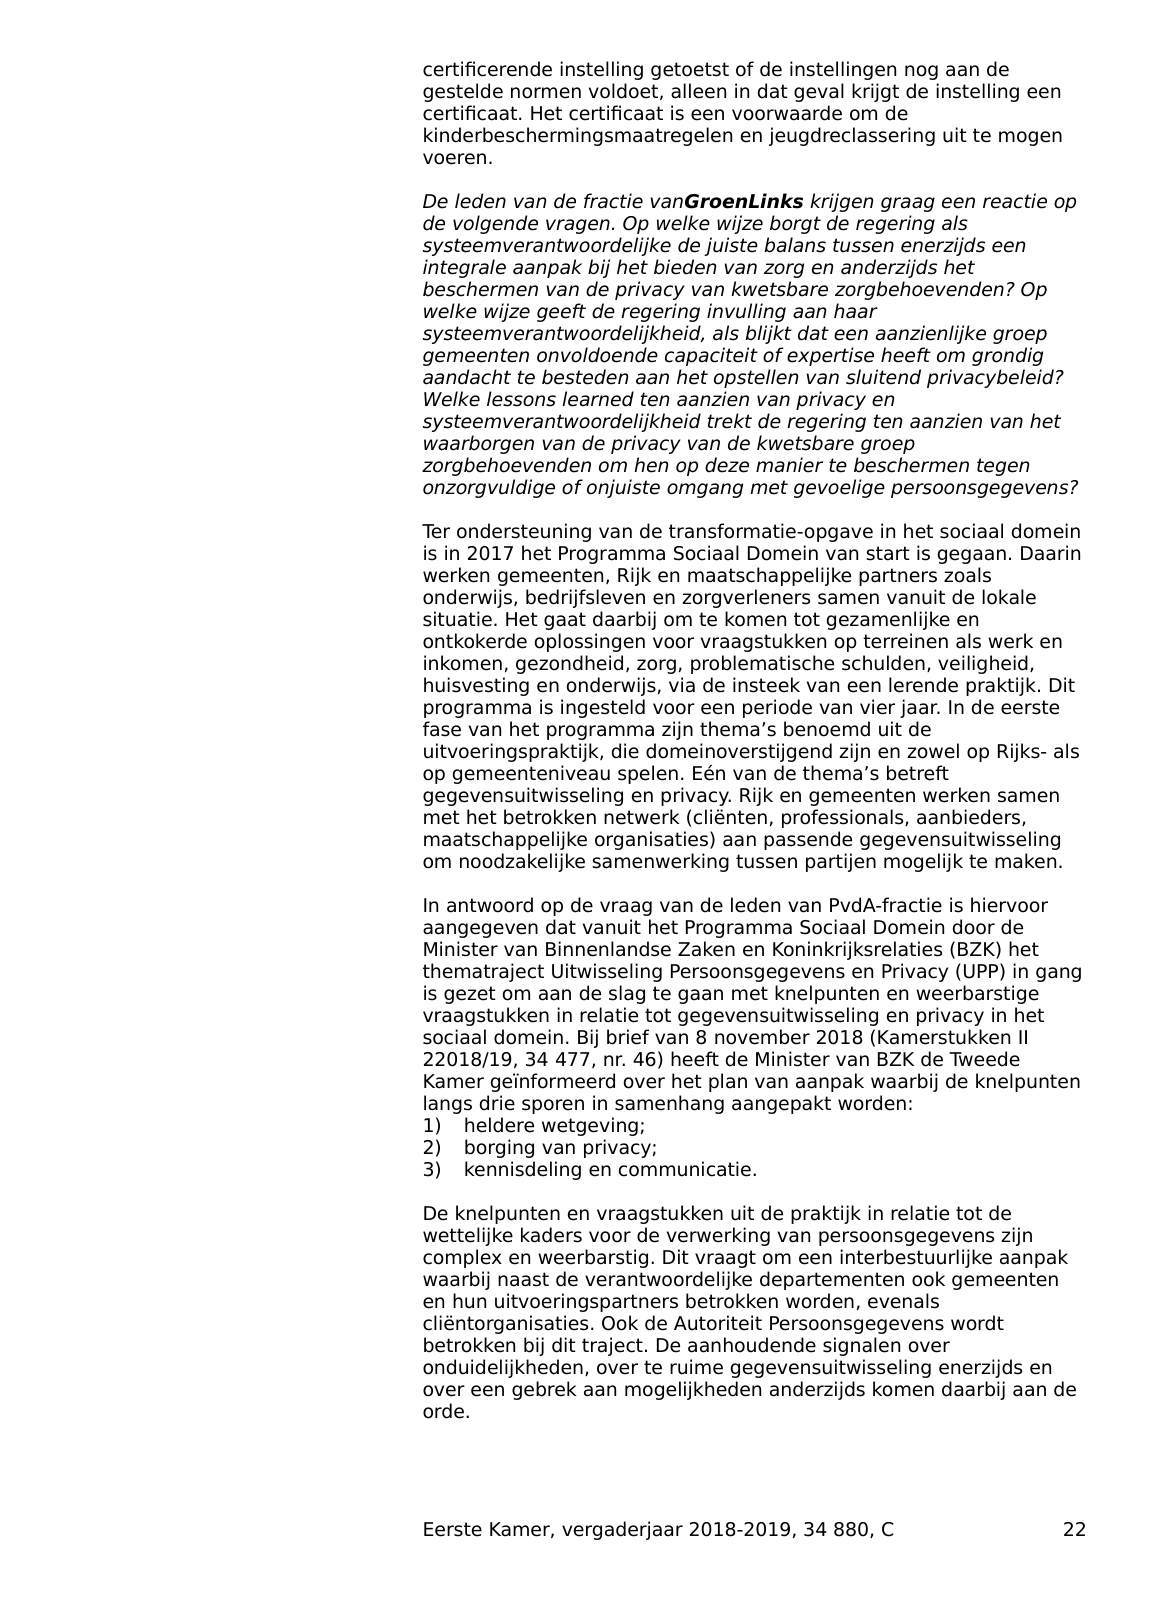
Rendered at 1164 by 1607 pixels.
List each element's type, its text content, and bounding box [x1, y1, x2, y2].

text 1) heldere wetgeving; [422, 1115, 1087, 1137]
text 2) borging van privacy; [422, 1137, 1087, 1159]
text De leden van de fractie vanGroenLinks krijgen graag een reactie op de volgende vragen. Op welke wijze borgt de regering als systeemverantwoordelijke de juiste balans tussen enerzijds een integrale aanpak bij het bieden van zorg en anderzijds het beschermen van de privacy van kwetsbare zorgbehoevenden? Op welke wijze geeft de regering invulling aan haar systeemverantwoordelijkheid, als blijkt dat een aanzienlijke groep gemeenten onvoldoende capaciteit of expertise heeft om grondig aandacht te besteden aan het opstellen van sluitend privacybeleid? Welke lessons learned ten aanzien van privacy en systeemverantwoordelijkheid trekt de regering ten aanzien van het waarborgen van de privacy van de kwetsbare groep zorgbehoevenden om hen op deze manier te beschermen tegen onzorgvuldige of onjuiste omgang met gevoelige persoonsgegevens? [422, 191, 1087, 499]
text De knelpunten en vraagstukken uit de praktijk in relatie tot de wettelijke kaders voor de verwerking van persoonsgegevens zijn complex en weerbarstig. Dit vraagt om een interbestuurlijke aanpak waarbij naast de verantwoordelijke departementen ook gemeenten en hun uitvoeringspartners betrokken worden, evenals cliëntorganisaties. Ook de Autoriteit Persoonsgegevens wordt betrokken bij dit traject. De aanhoudende signalen over onduidelijkheden, over te ruime gegevensuitwisseling enerzijds en over een gebrek aan mogelijkheden anderzijds komen daarbij aan de orde. [422, 1203, 1087, 1423]
text In antwoord op de vraag van de leden van PvdA-fractie is hiervoor aangegeven dat vanuit het Programma Sociaal Domein door de Minister van Binnenlandse Zaken en Koninkrijksrelaties (BZK) het thematraject Uitwisseling Persoonsgegevens en Privacy (UPP) in gang is gezet om aan de slag te gaan met knelpunten en weerbarstige vraagstukken in relatie tot gegevensuitwisseling en privacy in het sociaal domein. Bij brief van 8 november 2018 (Kamerstukken II 22018/19, 34 477, nr. 46) heeft de Minister van BZK de Tweede Kamer geïnformeerd over het plan van aanpak waarbij de knelpunten langs drie sporen in samenhang aangepakt worden: [422, 895, 1087, 1115]
text 3) kennisdeling en communicatie. [422, 1159, 1087, 1181]
text certificerende instelling getoetst of de instellingen nog aan de gestelde normen voldoet, alleen in dat geval krijgt de instelling een certificaat. Het certificaat is een voorwaarde om de kinderbeschermingsmaatregelen en jeugdreclassering uit te mogen voeren. [422, 59, 1087, 169]
text Ter ondersteuning van de transformatie-opgave in het sociaal domein is in 2017 het Programma Sociaal Domein van start is gegaan. Daarin werken gemeenten, Rijk en maatschappelijke partners zoals onderwijs, bedrijfsleven en zorgverleners samen vanuit de lokale situatie. Het gaat daarbij om te komen tot gezamenlijke en ontkokerde oplossingen voor vraagstukken op terreinen als werk en inkomen, gezondheid, zorg, problematische schulden, veiligheid, huisvesting en onderwijs, via de insteek van een lerende praktijk. Dit programma is ingesteld voor een periode van vier jaar. In de eerste fase van het programma zijn thema’s benoemd uit de uitvoeringspraktijk, die domeinoverstijgend zijn en zowel op Rijks- als op gemeenteniveau spelen. Eén van de thema’s betreft gegevensuitwisseling en privacy. Rijk en gemeenten werken samen met het betrokken netwerk (cliënten, professionals, aanbieders, maatschappelijke organisaties) aan passende gegevensuitwisseling om noodzakelijke samenwerking tussen partijen mogelijk te maken. [422, 521, 1087, 873]
